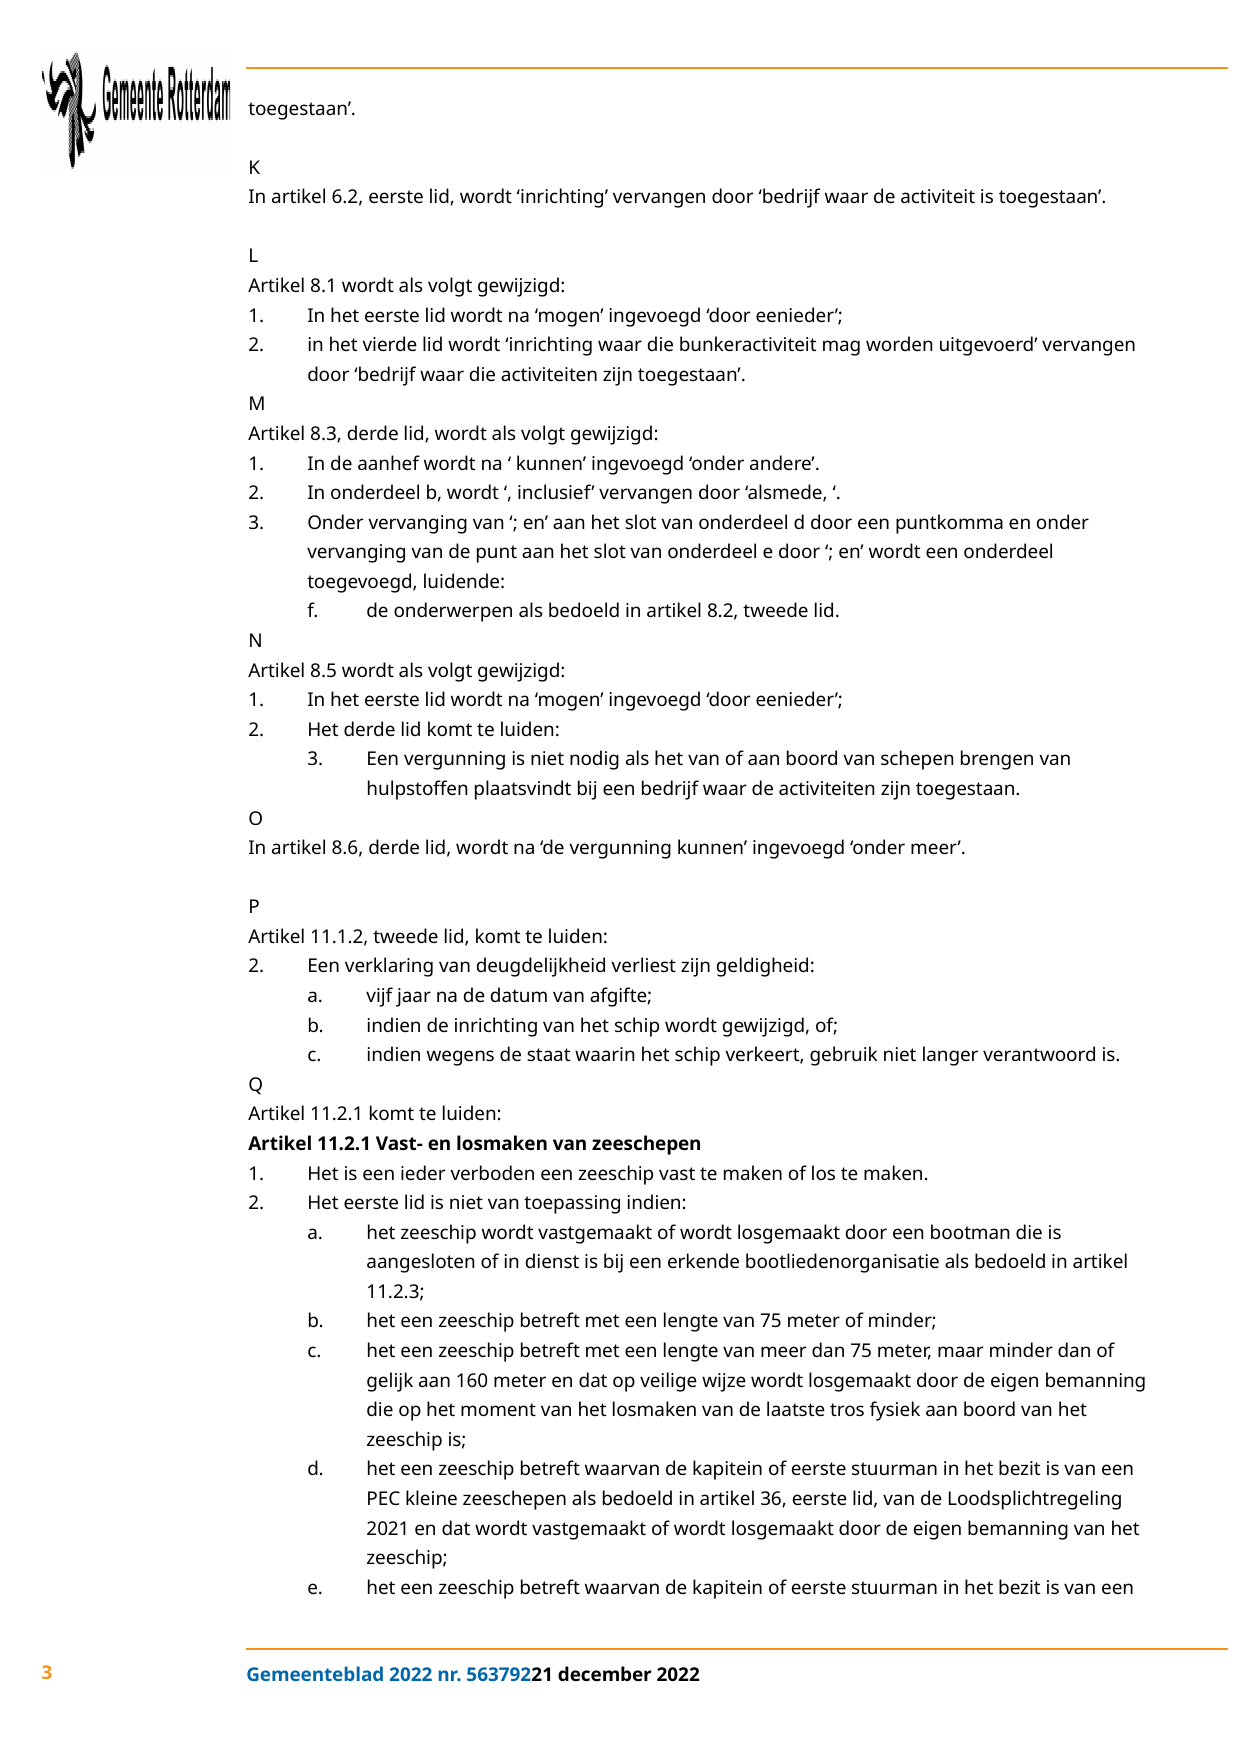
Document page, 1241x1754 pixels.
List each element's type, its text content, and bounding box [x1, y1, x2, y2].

list Het eerste lid is niet van toepassing indien: [248, 1189, 1152, 1215]
list Het derde lid komt te luiden: [248, 716, 1152, 742]
picture [41, 47, 231, 172]
list in het vierde lid wordt ‘inrichting waar die bunkeractiviteit mag worden uitgevoerd’ vervangen door ‘bedrijf waar die activiteiten zijn toegestaan’. [248, 331, 1152, 387]
list Een verklaring van deugdelijkheid verliest zijn geldigheid: [248, 953, 1152, 978]
text L [248, 243, 1152, 268]
list het een zeeschip betreft met een lengte van meer dan 75 meter, maar minder dan of gelijk aan 160 meter en dat op veilige wijze wordt losgemaakt door de eigen bemanning die op het moment van het losmaken van de laatste tros fysiek aan boord van het zeeschip is; [307, 1337, 1152, 1452]
list het zeeschip wordt vastgemaakt of wordt losgemaakt door een bootman die is aangesloten of in dienst is bij een erkende bootliedenorganisatie als bedoeld in artikel 11.2.3; [307, 1219, 1152, 1304]
list Onder vervanging van ‘; en’ aan het slot van onderdeel d door een puntkomma en onder vervanging van de punt aan het slot van onderdeel e door ‘; en’ wordt een onderdeel toegevoegd, luidende: [248, 509, 1152, 594]
list het een zeeschip betreft met een lengte van 75 meter of minder; [307, 1308, 1152, 1333]
text M [248, 391, 1152, 416]
list In het eerste lid wordt na ‘mogen’ ingevoegd ‘door eenieder’; [248, 302, 1152, 328]
text In artikel 6.2, eerste lid, wordt ‘inrichting’ vervangen door ‘bedrijf waar de activiteit is toegestaan’. [248, 183, 1152, 209]
list In de aanhef wordt na ‘ kunnen’ ingevoegd ‘onder andere’. [248, 450, 1152, 476]
text toegestaan’. [248, 95, 1152, 121]
list vijf jaar na de datum van afgifte; [307, 982, 1152, 1008]
text In artikel 8.6, derde lid, wordt na ‘de vergunning kunnen’ ingevoegd ‘onder meer’. [248, 834, 1152, 860]
text Artikel 8.1 wordt als volgt gewijzigd: [248, 272, 1152, 298]
text Artikel 8.3, derde lid, wordt als volgt gewijzigd: [248, 420, 1152, 446]
text K [248, 154, 1152, 180]
list Het is een ieder verboden een zeeschip vast te maken of los te maken. [248, 1160, 1152, 1186]
text Artikel 8.5 wordt als volgt gewijzigd: [248, 657, 1152, 683]
list het een zeeschip betreft waarvan de kapitein of eerste stuurman in het bezit is van een [307, 1574, 1152, 1600]
text Artikel 11.2.1 Vast- en losmaken van zeeschepen [248, 1130, 1152, 1156]
text O [248, 805, 1152, 831]
text N [248, 627, 1152, 653]
list Een vergunning is niet nodig als het van of aan boord van schepen brengen van hulpstoffen plaatsvindt bij een bedrijf waar de activiteiten zijn toegestaan. [307, 746, 1152, 801]
text P [248, 893, 1152, 919]
list In onderdeel b, wordt ‘, inclusief’ vervangen door ‘alsmede, ‘. [248, 479, 1152, 505]
list indien de inrichting van het schip wordt gewijzigd, of; [307, 1012, 1152, 1038]
list In het eerste lid wordt na ‘mogen’ ingevoegd ‘door eenieder’; [248, 686, 1152, 712]
list de onderwerpen als bedoeld in artikel 8.2, tweede lid. [307, 598, 1152, 623]
text Artikel 11.1.2, tweede lid, komt te luiden: [248, 923, 1152, 949]
list het een zeeschip betreft waarvan de kapitein of eerste stuurman in het bezit is van een PEC kleine zeeschepen als bedoeld in artikel 36, eerste lid, van de Loodsplichtregeling 2021 en dat wordt vastgemaakt of wordt losgemaakt door de eigen bemanning van het zeeschip; [307, 1456, 1152, 1570]
text Q [248, 1071, 1152, 1097]
list indien wegens de staat waarin het schip verkeert, gebruik niet langer verantwoord is. [307, 1041, 1152, 1067]
text Artikel 11.2.1 komt te luiden: [248, 1101, 1152, 1126]
